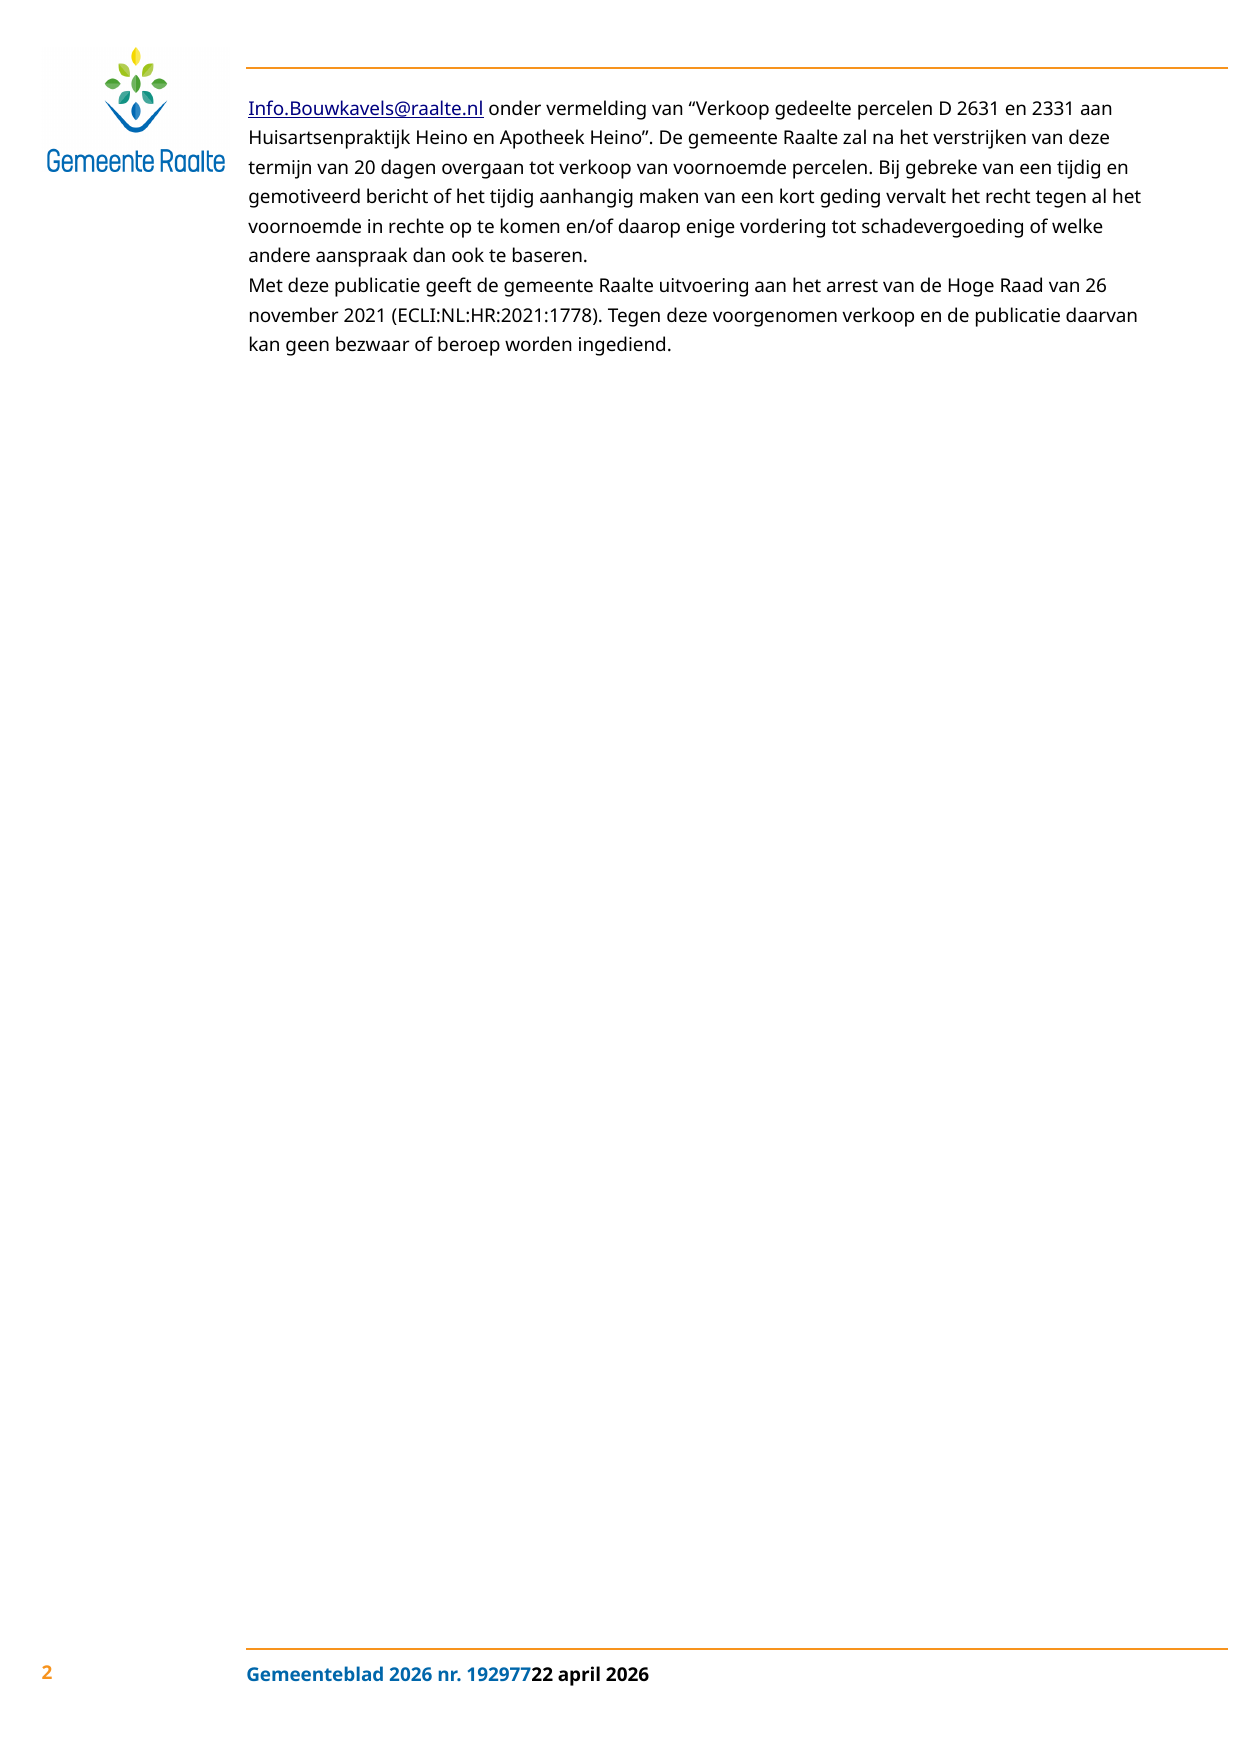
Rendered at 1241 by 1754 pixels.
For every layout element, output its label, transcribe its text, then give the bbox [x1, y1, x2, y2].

picture [41, 47, 231, 172]
text Met deze publicatie geeft de gemeente Raalte uitvoering aan het arrest van de Hoge Raad van 26 november 2021 (ECLI:NL:HR:2021:1778). Tegen deze voorgenomen verkoop en de publicatie daarvan kan geen bezwaar of beroep worden ingediend. [248, 272, 1152, 357]
text Info.Bouwkavels@raalte.nl onder vermelding van “Verkoop gedeelte percelen D 2631 en 2331 aan Huisartsenpraktijk Heino en Apotheek Heino”. De gemeente Raalte zal na het verstrijken van deze termijn van 20 dagen overgaan tot verkoop van voornoemde percelen. Bij gebreke van een tijdig en gemotiveerd bericht of het tijdig aanhangig maken van een kort geding vervalt het recht tegen al het voornoemde in rechte op te komen en/of daarop enige vordering tot schadevergoeding of welke andere aanspraak dan ook te baseren. [248, 95, 1152, 268]
